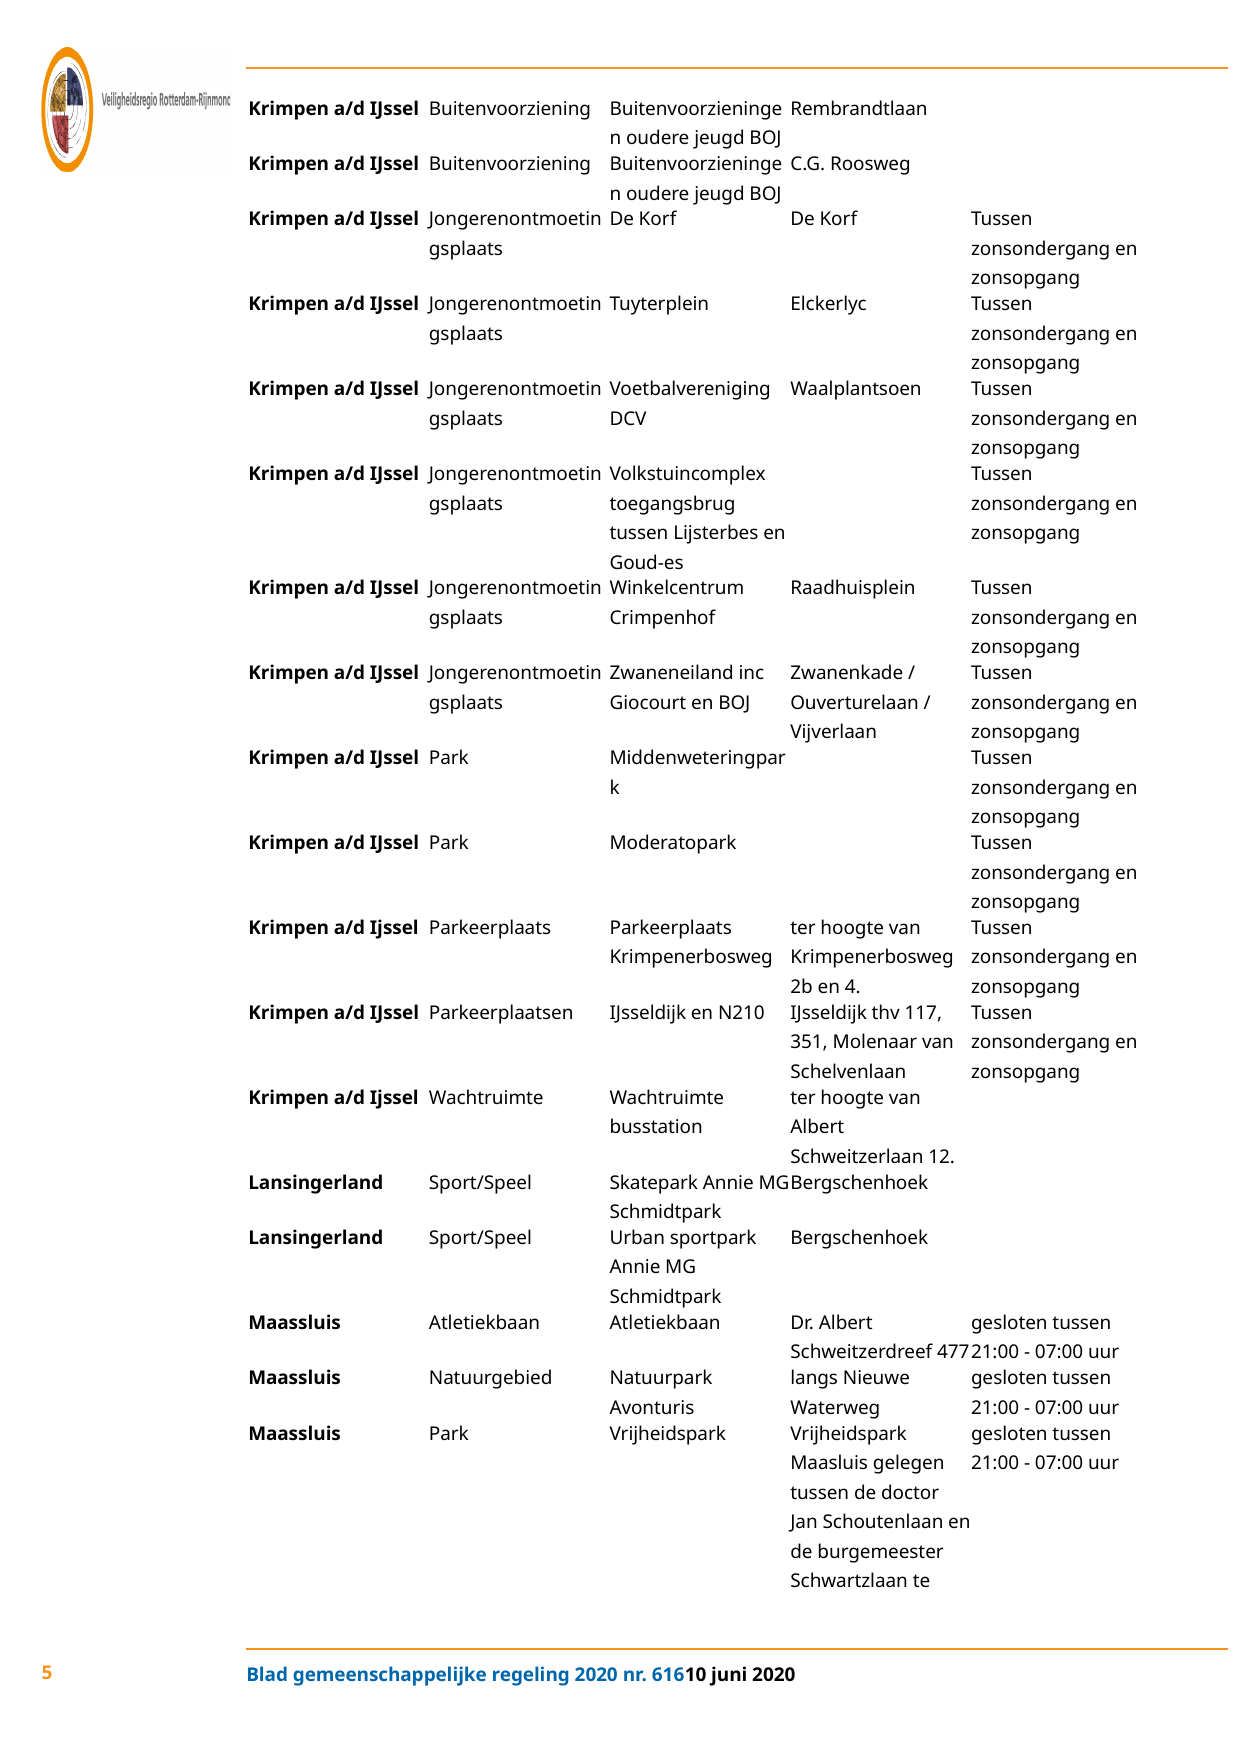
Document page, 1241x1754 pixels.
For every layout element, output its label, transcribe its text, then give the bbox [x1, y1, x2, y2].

table_cell Tussen zonsondergang en zonsopgang [971, 460, 1152, 574]
table_cell [971, 150, 1152, 205]
table_cell Jongerenontmoetingsplaats [429, 290, 609, 375]
table_cell Tussen zonsondergang en zonsopgang [971, 290, 1152, 375]
table_cell Park [429, 1420, 609, 1593]
table_cell Atletiekbaan [609, 1309, 790, 1364]
table_cell Krimpen a/d IJssel [248, 660, 429, 744]
table_cell Parkeerplaatsen [429, 999, 609, 1084]
table_cell Tuyterplein [609, 290, 790, 375]
table_cell Park [429, 744, 609, 829]
table_cell [971, 1224, 1152, 1309]
table_cell Natuurpark Avonturis [609, 1364, 790, 1420]
table_cell De Korf [790, 205, 971, 290]
table_cell [971, 1169, 1152, 1224]
table_cell Tussen zonsondergang en zonsopgang [971, 205, 1152, 290]
table_cell Volkstuincomplex toegangsbrug tussen Lijsterbes en Goud-es [609, 460, 790, 574]
table_cell [790, 744, 971, 829]
table_cell Maassluis [248, 1420, 429, 1593]
table_cell Buitenvoorzieningen oudere jeugd BOJ [609, 95, 790, 150]
table_cell Parkeerplaats Krimpenerbosweg [609, 914, 790, 999]
table_cell Rembrandtlaan [790, 95, 971, 150]
table_cell Urban sportpark Annie MG Schmidtpark [609, 1224, 790, 1309]
table_cell IJsseldijk en N210 [609, 999, 790, 1084]
table_cell ter hoogte van Krimpenerbosweg 2b en 4. [790, 914, 971, 999]
table_cell Atletiekbaan [429, 1309, 609, 1364]
table_cell Maassluis [248, 1309, 429, 1364]
table_cell gesloten tussen 21:00 - 07:00 uur [971, 1364, 1152, 1420]
table_cell Buitenvoorziening [429, 95, 609, 150]
table_cell Elckerlyc [790, 290, 971, 375]
table_cell Wachtruimte busstation [609, 1084, 790, 1169]
table_cell Parkeerplaats [429, 914, 609, 999]
table_cell Krimpen a/d IJssel [248, 290, 429, 375]
table_cell Middenweteringpark [609, 744, 790, 829]
table_cell gesloten tussen 21:00 - 07:00 uur [971, 1420, 1152, 1593]
table_cell Zwanenkade / Ouverturelaan / Vijverlaan [790, 660, 971, 744]
table_cell Tussen zonsondergang en zonsopgang [971, 575, 1152, 659]
table_cell C.G. Roosweg [790, 150, 971, 205]
table_cell Tussen zonsondergang en zonsopgang [971, 999, 1152, 1084]
table_cell [790, 460, 971, 574]
table_cell Krimpen a/d IJssel [248, 999, 429, 1084]
table_cell Jongerenontmoetingsplaats [429, 375, 609, 460]
table_cell gesloten tussen 21:00 - 07:00 uur [971, 1309, 1152, 1364]
table_cell Zwaneneiland inc Giocourt en BOJ [609, 660, 790, 744]
table_cell Jongerenontmoetingsplaats [429, 205, 609, 290]
table_cell Krimpen a/d Ijssel [248, 1084, 429, 1169]
picture [41, 47, 231, 172]
table_cell Wachtruimte [429, 1084, 609, 1169]
table_cell IJsseldijk thv 117, 351, Molenaar van Schelvenlaan [790, 999, 971, 1084]
table_cell Jongerenontmoetingsplaats [429, 660, 609, 744]
table_cell Lansingerland [248, 1169, 429, 1224]
table_cell Skatepark Annie MG Schmidtpark [609, 1169, 790, 1224]
table_cell Jongerenontmoetingsplaats [429, 460, 609, 574]
table_cell ter hoogte van Albert Schweitzerlaan 12. [790, 1084, 971, 1169]
table_cell De Korf [609, 205, 790, 290]
table_cell Winkelcentrum Crimpenhof [609, 575, 790, 659]
table_cell Bergschenhoek [790, 1169, 971, 1224]
table_cell Vrijheidspark Maasluis gelegen tussen de doctor Jan Schoutenlaan en de burgemeester Schwartzlaan te [790, 1420, 971, 1593]
table_cell Sport/Speel [429, 1224, 609, 1309]
table_cell Krimpen a/d IJssel [248, 150, 429, 205]
table_cell Raadhuisplein [790, 575, 971, 659]
table_cell Tussen zonsondergang en zonsopgang [971, 744, 1152, 829]
table_cell Moderatopark [609, 829, 790, 914]
table_cell Tussen zonsondergang en zonsopgang [971, 660, 1152, 744]
table_cell Buitenvoorziening [429, 150, 609, 205]
table_cell [971, 95, 1152, 150]
table_cell Park [429, 829, 609, 914]
table_cell langs Nieuwe Waterweg [790, 1364, 971, 1420]
table_cell Krimpen a/d IJssel [248, 744, 429, 829]
table_cell Krimpen a/d IJssel [248, 205, 429, 290]
table_cell Krimpen a/d IJssel [248, 95, 429, 150]
table_cell Sport/Speel [429, 1169, 609, 1224]
table_cell Krimpen a/d Ijssel [248, 914, 429, 999]
table_cell Waalplantsoen [790, 375, 971, 460]
table_cell Lansingerland [248, 1224, 429, 1309]
table_cell Tussen zonsondergang en zonsopgang [971, 914, 1152, 999]
table_cell [790, 829, 971, 914]
table_cell Tussen zonsondergang en zonsopgang [971, 829, 1152, 914]
table_cell Krimpen a/d IJssel [248, 375, 429, 460]
table_cell Vrijheidspark [609, 1420, 790, 1593]
table_cell Buitenvoorzieningen oudere jeugd BOJ [609, 150, 790, 205]
table_cell Maassluis [248, 1364, 429, 1420]
table_cell Dr. Albert Schweitzerdreef 477 [790, 1309, 971, 1364]
table_cell Krimpen a/d IJssel [248, 460, 429, 574]
table_cell Tussen zonsondergang en zonsopgang [971, 375, 1152, 460]
table_cell Krimpen a/d IJssel [248, 829, 429, 914]
table_cell Krimpen a/d IJssel [248, 575, 429, 659]
table_cell Voetbalvereniging DCV [609, 375, 790, 460]
table_cell Bergschenhoek [790, 1224, 971, 1309]
table_cell Natuurgebied [429, 1364, 609, 1420]
table_cell Jongerenontmoetingsplaats [429, 575, 609, 659]
table_cell [971, 1084, 1152, 1169]
